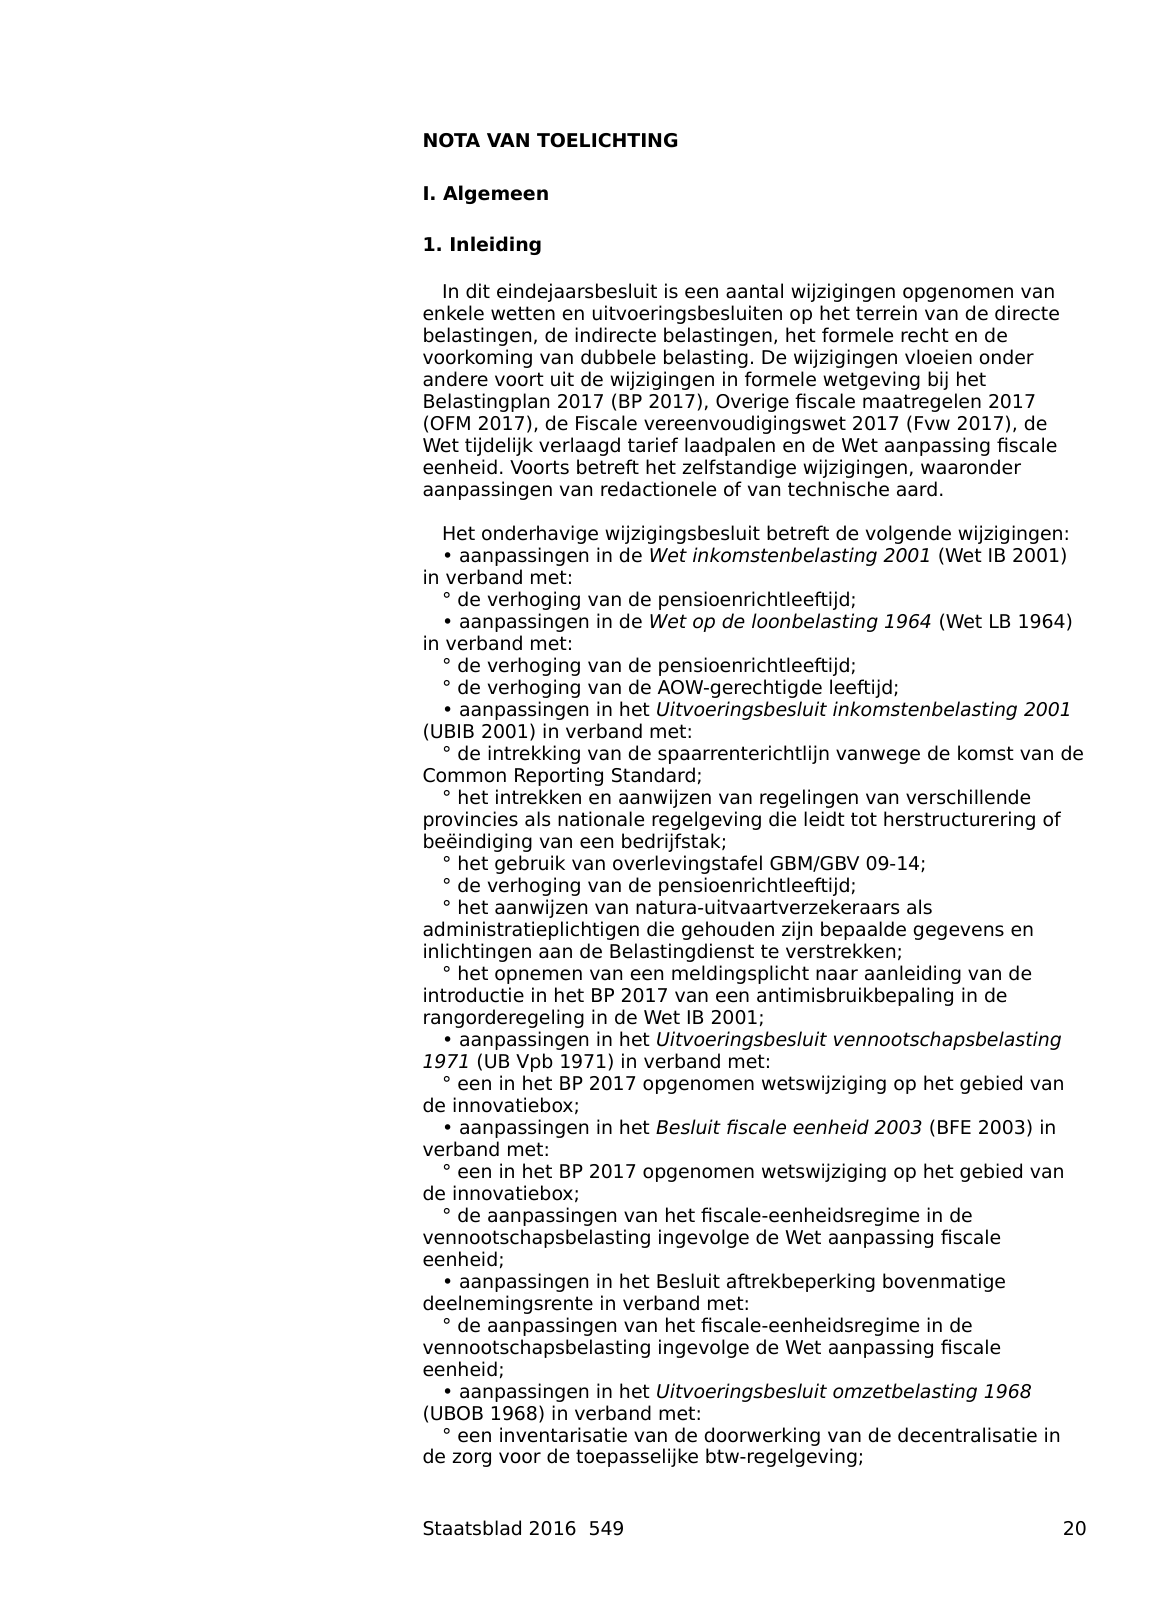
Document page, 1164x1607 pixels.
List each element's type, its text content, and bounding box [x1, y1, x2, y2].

text ° de aanpassingen van het fiscale-eenheidsregime in de vennootschapsbelasting ingevolge de Wet aanpassing fiscale eenheid; [422, 1205, 1087, 1271]
text ° de verhoging van de AOW-gerechtigde leeftijd; [422, 677, 1087, 699]
text ° het opnemen van een meldingsplicht naar aanleiding van de introductie in het BP 2017 van een antimisbruikbepaling in de rangorderegeling in de Wet IB 2001; [422, 963, 1087, 1029]
text ° de intrekking van de spaarrenterichtlijn vanwege de komst van de Common Reporting Standard; [422, 743, 1087, 787]
subtitle I. Algemeen [422, 182, 1087, 204]
text In dit eindejaarsbesluit is een aantal wijzigingen opgenomen van enkele wetten en uitvoeringsbesluiten op het terrein van de directe belastingen, de indirecte belastingen, het formele recht en de voorkoming van dubbele belasting. De wijzigingen vloeien onder andere voort uit de wijzigingen in formele wetgeving bij het Belastingplan 2017 (BP 2017), Overige fiscale maatregelen 2017 (OFM 2017), de Fiscale vereenvoudigingswet 2017 (Fvw 2017), de Wet tijdelijk verlaagd tarief laadpalen en de Wet aanpassing fiscale eenheid. Voorts betreft het zelfstandige wijzigingen, waaronder aanpassingen van redactionele of van technische aard. [422, 281, 1087, 501]
text • aanpassingen in de Wet op de loonbelasting 1964 (Wet LB 1964) in verband met: [422, 611, 1087, 655]
text ° het aanwijzen van natura-uitvaartverzekeraars als administratieplichtigen die gehouden zijn bepaalde gegevens en inlichtingen aan de Belastingdienst te verstrekken; [422, 897, 1087, 963]
text Het onderhavige wijzigingsbesluit betreft de volgende wijzigingen: [422, 523, 1087, 545]
text • aanpassingen in het Uitvoeringsbesluit inkomstenbelasting 2001 (UBIB 2001) in verband met: [422, 699, 1087, 743]
text • aanpassingen in het Besluit aftrekbeperking bovenmatige deelnemingsrente in verband met: [422, 1271, 1087, 1314]
text • aanpassingen in het Uitvoeringsbesluit vennootschapsbelasting 1971 (UB Vpb 1971) in verband met: [422, 1029, 1087, 1073]
text ° het gebruik van overlevingstafel GBM/GBV 09-14; [422, 853, 1087, 875]
text • aanpassingen in het Besluit fiscale eenheid 2003 (BFE 2003) in verband met: [422, 1117, 1087, 1161]
text ° de verhoging van de pensioenrichtleeftijd; [422, 589, 1087, 611]
text ° een in het BP 2017 opgenomen wetswijziging op het gebied van de innovatiebox; [422, 1161, 1087, 1205]
subtitle 1. Inleiding [422, 234, 1087, 256]
text ° het intrekken en aanwijzen van regelingen van verschillende provincies als nationale regelgeving die leidt tot herstructurering of beëindiging van een bedrijfstak; [422, 787, 1087, 853]
text ° de verhoging van de pensioenrichtleeftijd; [422, 655, 1087, 677]
text ° een inventarisatie van de doorwerking van de decentralisatie in de zorg voor de toepasselijke btw-regelgeving; [422, 1424, 1087, 1468]
text ° een in het BP 2017 opgenomen wetswijziging op het gebied van de innovatiebox; [422, 1073, 1087, 1117]
subtitle NOTA VAN TOELICHTING [422, 130, 1087, 152]
text • aanpassingen in het Uitvoeringsbesluit omzetbelasting 1968 (UBOB 1968) in verband met: [422, 1381, 1087, 1424]
text ° de aanpassingen van het fiscale-eenheidsregime in de vennootschapsbelasting ingevolge de Wet aanpassing fiscale eenheid; [422, 1314, 1087, 1381]
text ° de verhoging van de pensioenrichtleeftijd; [422, 875, 1087, 897]
text • aanpassingen in de Wet inkomstenbelasting 2001 (Wet IB 2001) in verband met: [422, 545, 1087, 589]
